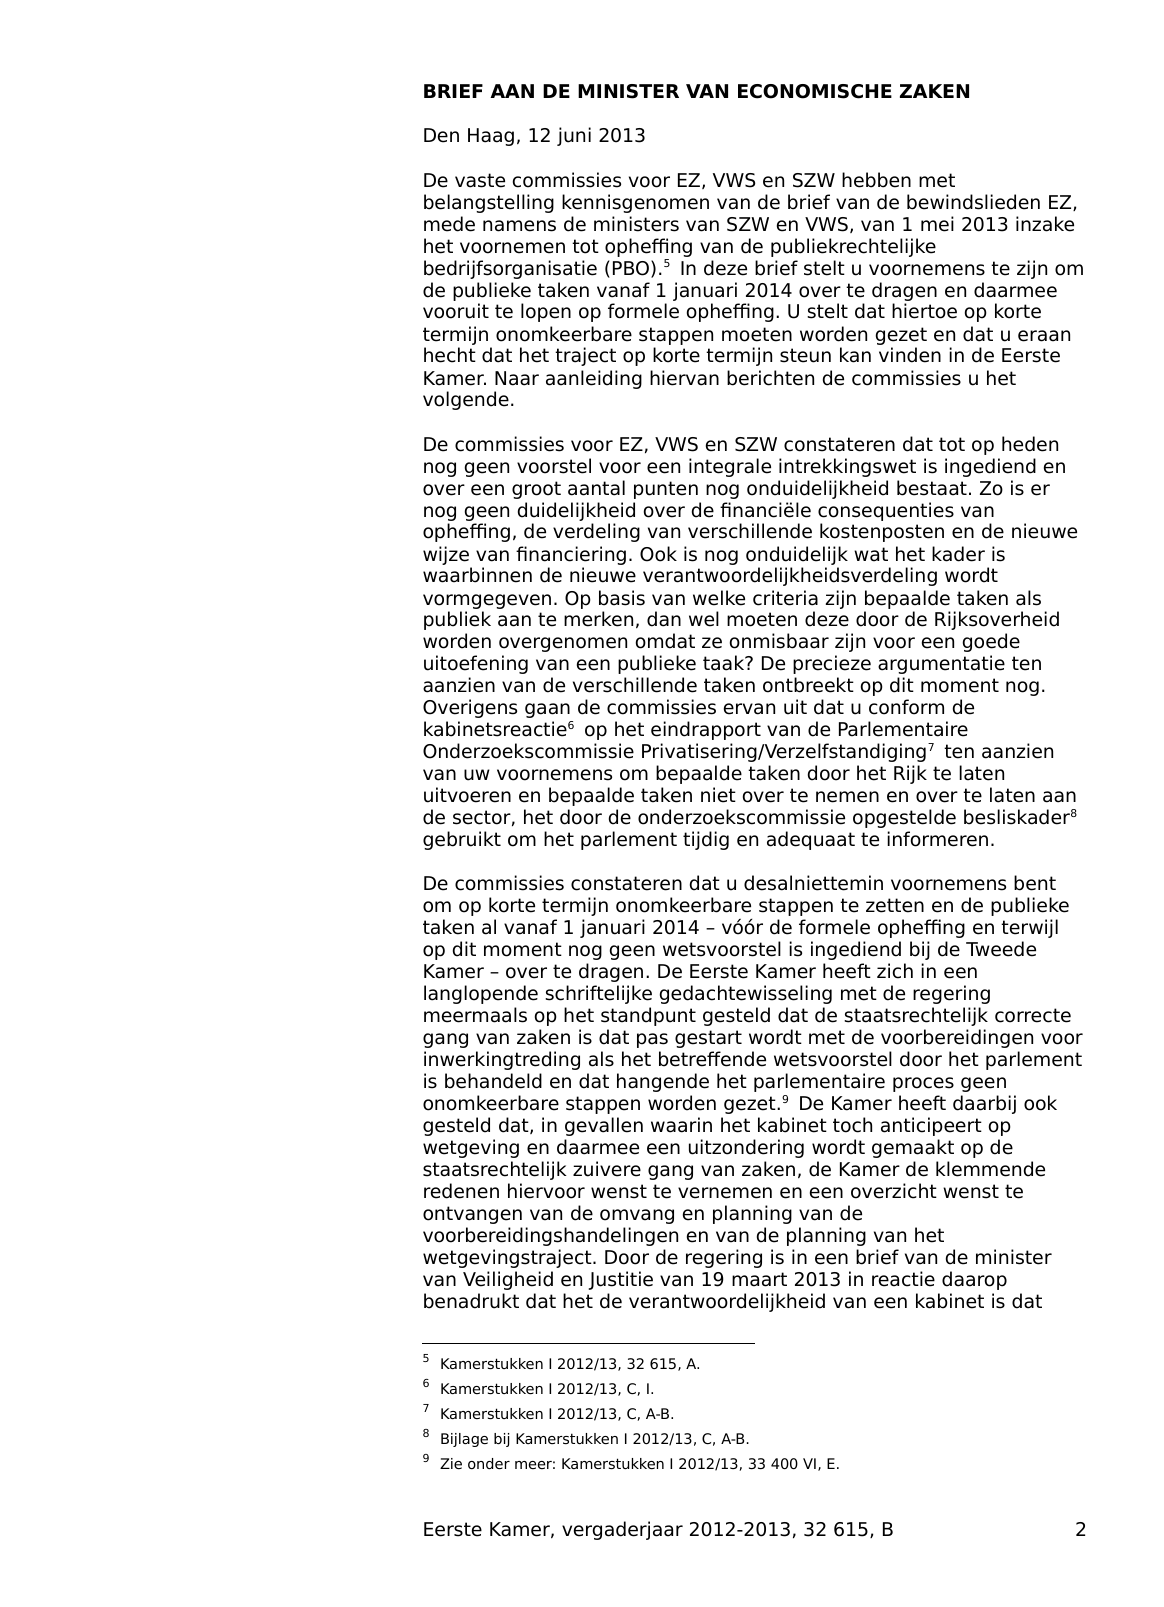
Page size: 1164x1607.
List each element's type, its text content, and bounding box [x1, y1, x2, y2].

subtitle BRIEF AAN DE MINISTER VAN ECONOMISCHE ZAKEN [422, 81, 1087, 103]
text Den Haag, 12 juni 2013 [422, 125, 1087, 147]
text De vaste commissies voor EZ, VWS en SZW hebben met belangstelling kennisgenomen van de brief van de bewindslieden EZ, mede namens de ministers van SZW en VWS, van 1 mei 2013 inzake het voornemen tot opheffing van de publiekrechtelijke bedrijfsorganisatie (PBO). In deze brief stelt u voornemens te zijn om de publieke taken vanaf 1 januari 2014 over te dragen en daarmee vooruit te lopen op formele opheffing. U stelt dat hiertoe op korte termijn onomkeerbare stappen moeten worden gezet en dat u eraan hecht dat het traject op korte termijn steun kan vinden in de Eerste Kamer. Naar aanleiding hiervan berichten de commissies u het volgende. [422, 169, 1087, 411]
text Bijlage bij Kamerstukken I 2012/13, C, A-B. [422, 1427, 1087, 1449]
text De commissies voor EZ, VWS en SZW constateren dat tot op heden nog geen voorstel voor een integrale intrekkingswet is ingediend en over een groot aantal punten nog onduidelijkheid bestaat. Zo is er nog geen duidelijkheid over de financiële consequenties van opheffing, de verdeling van verschillende kostenposten en de nieuwe wijze van financiering. Ook is nog onduidelijk wat het kader is waarbinnen de nieuwe verantwoordelijkheidsverdeling wordt vormgegeven. Op basis van welke criteria zijn bepaalde taken als publiek aan te merken, dan wel moeten deze door de Rijksoverheid worden overgenomen omdat ze onmisbaar zijn voor een goede uitoefening van een publieke taak? De precieze argumentatie ten aanzien van de verschillende taken ontbreekt op dit moment nog. Overigens gaan de commissies ervan uit dat u conform de kabinetsreactie op het eindrapport van de Parlementaire Onderzoekscommissie Privatisering/Verzelfstandiging ten aanzien van uw voornemens om bepaalde taken door het Rijk te laten uitvoeren en bepaalde taken niet over te nemen en over te laten aan de sector, het door de onderzoekscommissie opgestelde besliskader gebruikt om het parlement tijdig en adequaat te informeren. [422, 433, 1087, 851]
text De commissies constateren dat u desalniettemin voornemens bent om op korte termijn onomkeerbare stappen te zetten en de publieke taken al vanaf 1 januari 2014 – vóór de formele opheffing en terwijl op dit moment nog geen wetsvoorstel is ingediend bij de Tweede Kamer – over te dragen. De Eerste Kamer heeft zich in een langlopende schriftelijke gedachtewisseling met de regering meermaals op het standpunt gesteld dat de staatsrechtelijk correcte gang van zaken is dat pas gestart wordt met de voorbereidingen voor inwerkingtreding als het betreffende wetsvoorstel door het parlement is behandeld en dat hangende het parlementaire proces geen onomkeerbare stappen worden gezet. De Kamer heeft daarbij ook gesteld dat, in gevallen waarin het kabinet toch anticipeert op wetgeving en daarmee een uitzondering wordt gemaakt op de staatsrechtelijk zuivere gang van zaken, de Kamer de klemmende redenen hiervoor wenst te vernemen en een overzicht wenst te ontvangen van de omvang en planning van de voorbereidingshandelingen en van de planning van het wetgevingstraject. Door de regering is in een brief van de minister van Veiligheid en Justitie van 19 maart 2013 in reactie daarop benadrukt dat het de verantwoordelijkheid van een kabinet is dat [422, 873, 1087, 1313]
text Kamerstukken I 2012/13, C, A-B. [422, 1402, 1087, 1424]
text Zie onder meer: Kamerstukken I 2012/13, 33 400 VI, E. [422, 1452, 1087, 1474]
text Kamerstukken I 2012/13, 32 615, A. [422, 1352, 1087, 1374]
text Kamerstukken I 2012/13, C, I. [422, 1377, 1087, 1399]
